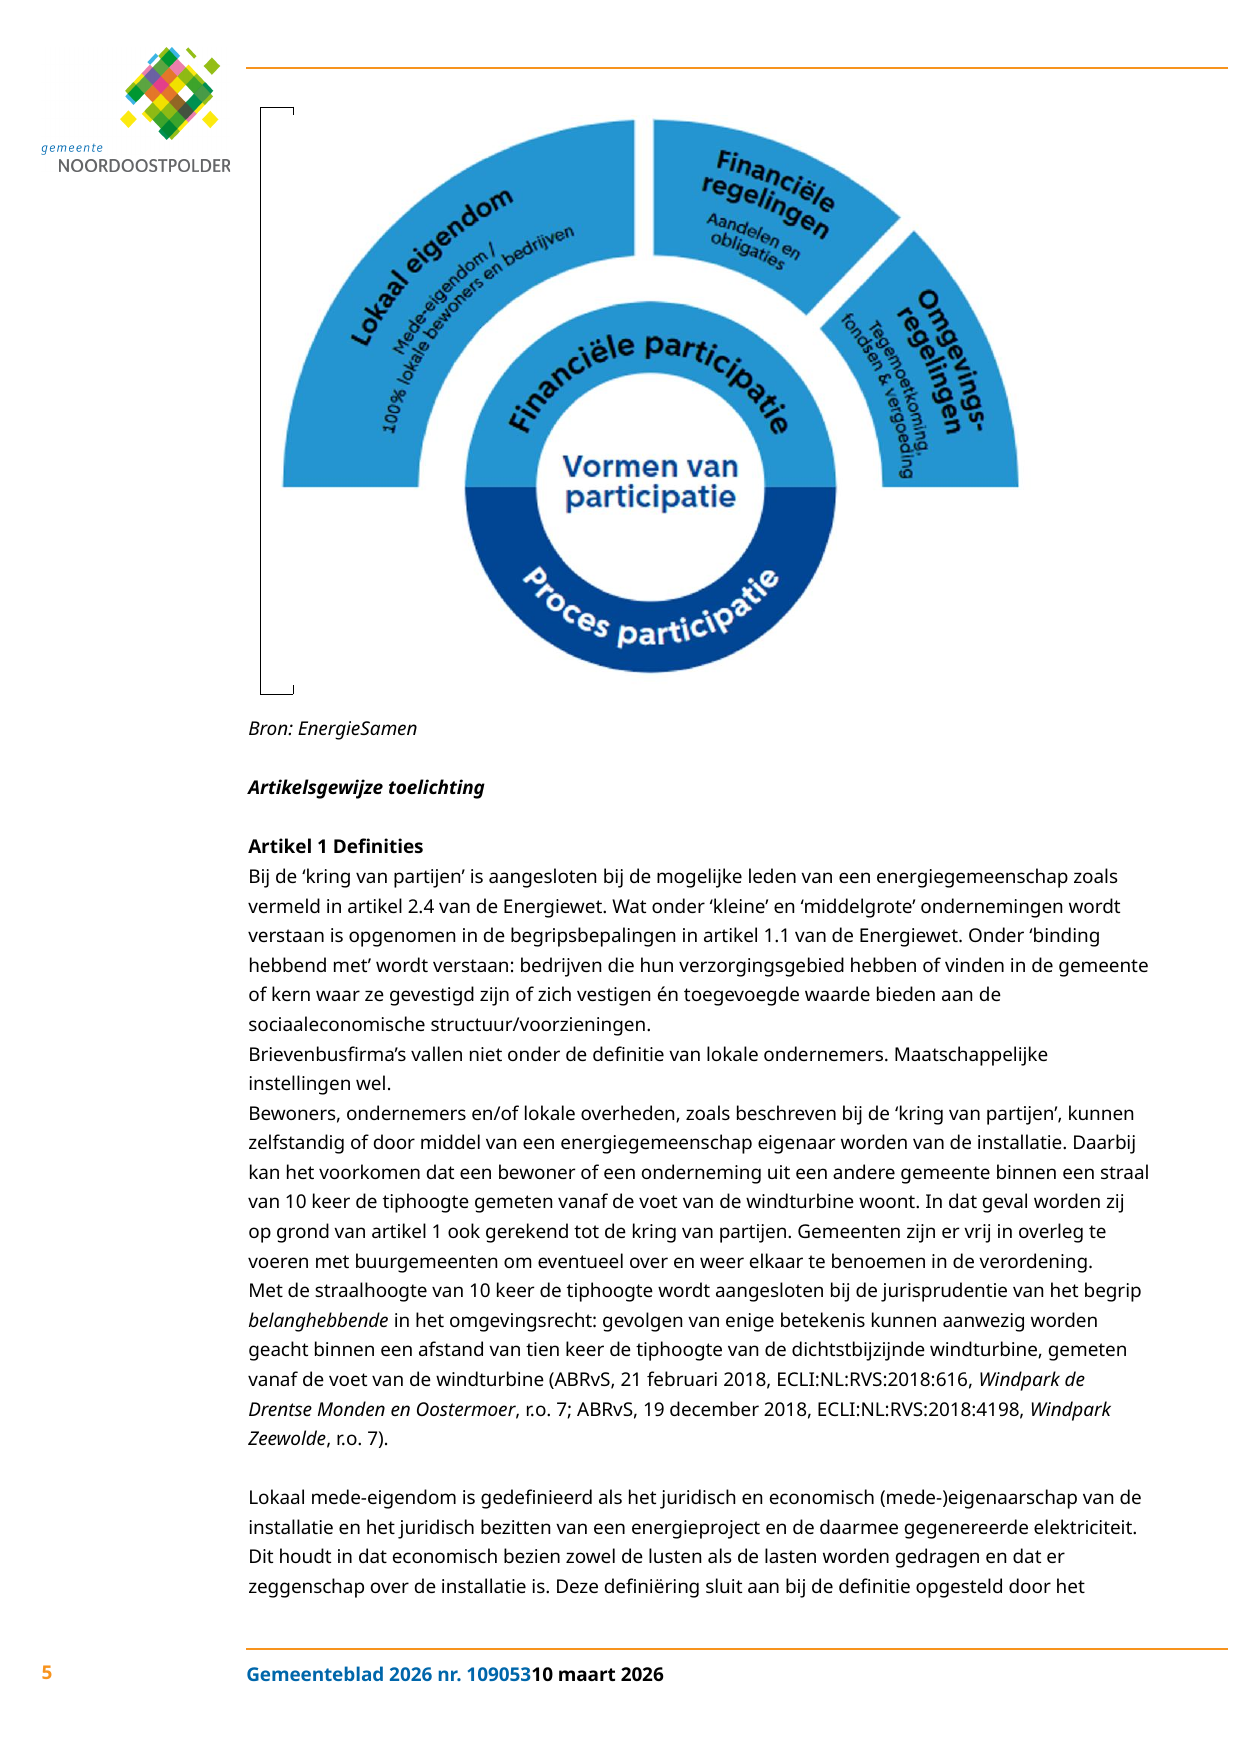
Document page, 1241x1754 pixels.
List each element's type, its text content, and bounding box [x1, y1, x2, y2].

text Bron: EnergieSamen [248, 715, 1152, 741]
text Bij de ‘kring van partijen’ is aangesloten bij de mogelijke leden van een energiegemeenschap zoals vermeld in artikel 2.4 van de Energiewet. Wat onder ‘kleine’ en ‘middelgrote’ ondernemingen wordt verstaan is opgenomen in de begripsbepalingen in artikel 1.1 van de Energiewet. Onder ‘binding hebbend met’ wordt verstaan: bedrijven die hun verzorgingsgebied hebben of vinden in de gemeente of kern waar ze gevestigd zijn of zich vestigen én toegevoegde waarde bieden aan de sociaaleconomische structuur/voorzieningen. [248, 863, 1152, 1037]
text Artikel 1 Definities [248, 834, 1152, 859]
text Bewoners, ondernemers en/of lokale overheden, zoals beschreven bij de ‘kring van partijen’, kunnen zelfstandig of door middel van een energiegemeenschap eigenaar worden van de installatie. Daarbij kan het voorkomen dat een bewoner of een onderneming uit een andere gemeente binnen een straal van 10 keer de tiphoogte gemeten vanaf de voet van de windturbine woont. In dat geval worden zij op grond van artikel 1 ook gerekend tot de kring van partijen. Gemeenten zijn er vrij in overleg te voeren met buurgemeenten om eventueel over en weer elkaar te benoemen in de verordening. [248, 1100, 1152, 1273]
picture [41, 47, 231, 172]
picture [268, 115, 1173, 685]
text Lokaal mede-eigendom is gedefinieerd als het juridisch en economisch (mede-)eigenaarschap van de installatie en het juridisch bezitten van een energieproject en de daarmee gegenereerde elektriciteit. Dit houdt in dat economisch bezien zowel de lusten als de lasten worden gedragen en dat er zeggenschap over de installatie is. Deze definiëring sluit aan bij de definitie opgesteld door het [248, 1484, 1152, 1599]
text Artikelsgewijze toelichting [248, 774, 1152, 800]
text Brievenbusfirma’s vallen niet onder de definitie van lokale ondernemers. Maatschappelijke instellingen wel. [248, 1041, 1152, 1096]
text Met de straalhoogte van 10 keer de tiphoogte wordt aangesloten bij de jurisprudentie van het begrip belanghebbende in het omgevingsrecht: gevolgen van enige betekenis kunnen aanwezig worden geacht binnen een afstand van tien keer de tiphoogte van de dichtstbijzijnde windturbine, gemeten vanaf de voet van de windturbine (ABRvS, 21 februari 2018, ECLI:NL:RVS:2018:616, Windpark de Drentse Monden en Oostermoer, r.o. 7; ABRvS, 19 december 2018, ECLI:NL:RVS:2018:4198, Windpark Zeewolde, r.o. 7). [248, 1277, 1152, 1451]
